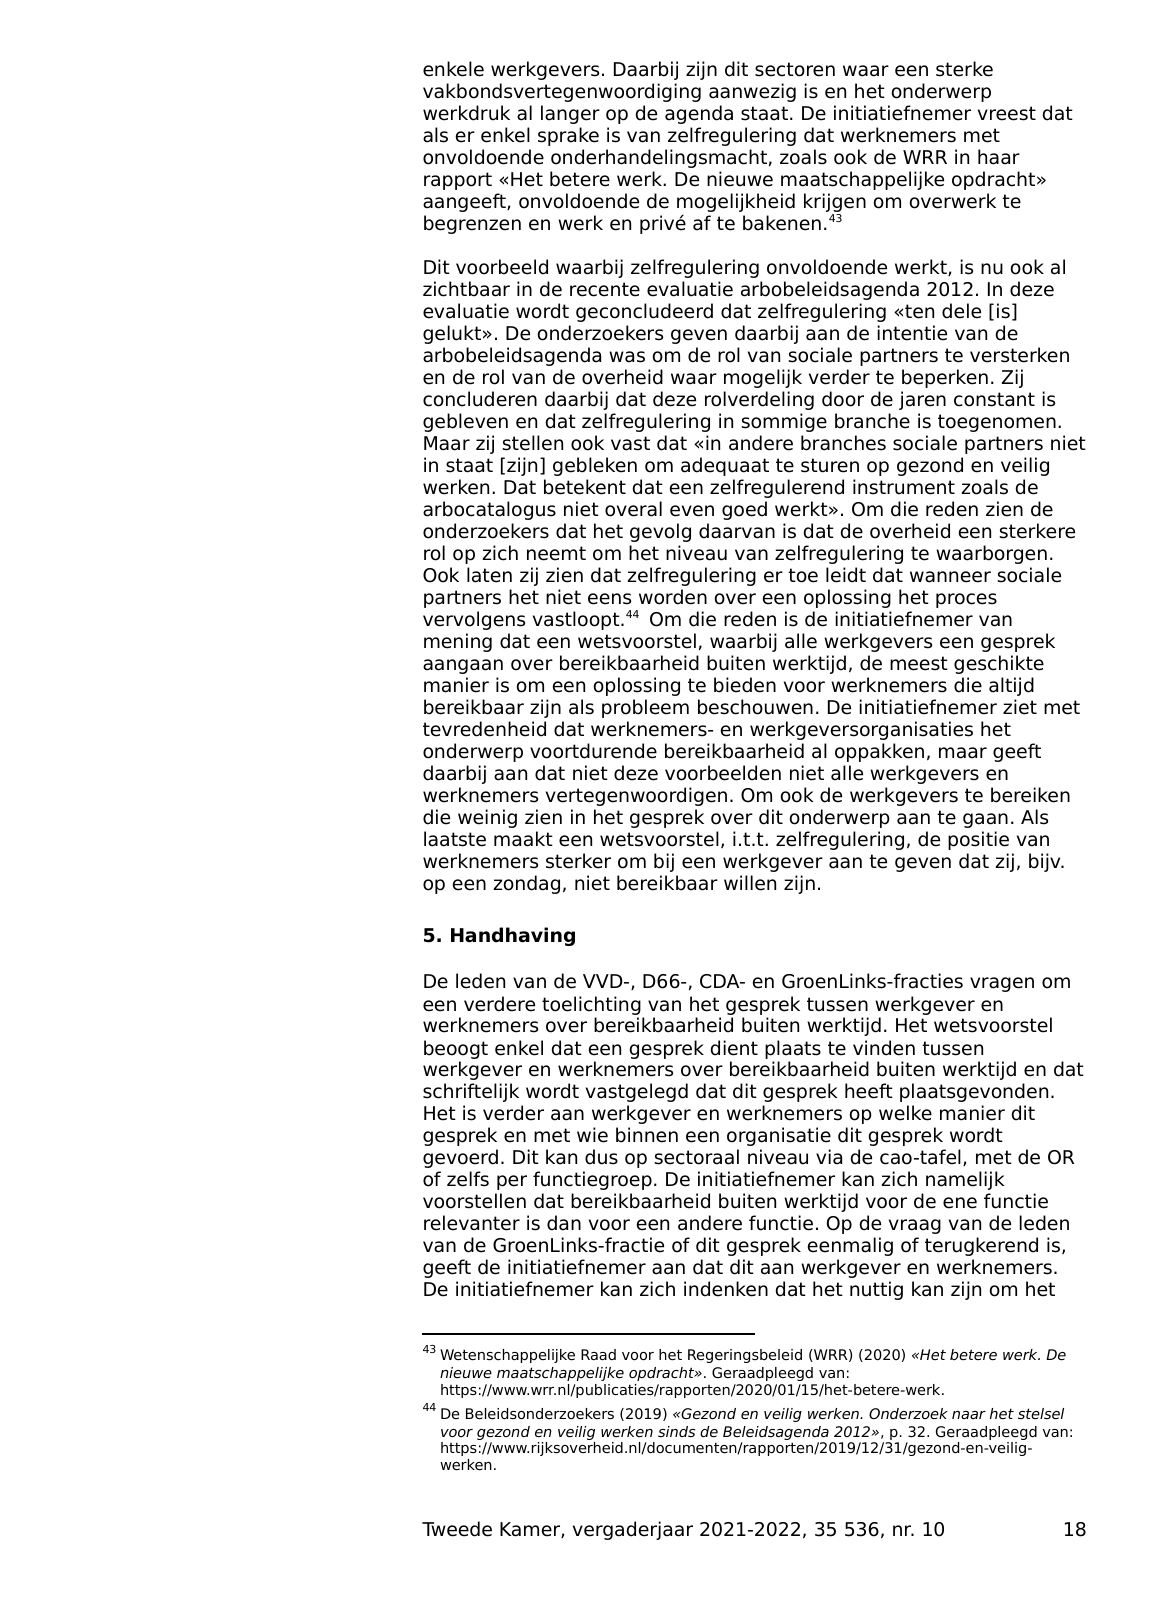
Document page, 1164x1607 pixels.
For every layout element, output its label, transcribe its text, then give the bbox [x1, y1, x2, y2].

text Dit voorbeeld waarbij zelfregulering onvoldoende werkt, is nu ook al zichtbaar in de recente evaluatie arbobeleidsagenda 2012. In deze evaluatie wordt geconcludeerd dat zelfregulering «ten dele [is] gelukt». De onderzoekers geven daarbij aan de intentie van de arbobeleidsagenda was om de rol van sociale partners te versterken en de rol van de overheid waar mogelijk verder te beperken. Zij concluderen daarbij dat deze rolverdeling door de jaren constant is gebleven en dat zelfregulering in sommige branche is toegenomen. Maar zij stellen ook vast dat «in andere branches sociale partners niet in staat [zijn] gebleken om adequaat te sturen op gezond en veilig werken. Dat betekent dat een zelfregulerend instrument zoals de arbocatalogus niet overal even goed werkt». Om die reden zien de onderzoekers dat het gevolg daarvan is dat de overheid een sterkere rol op zich neemt om het niveau van zelfregulering te waarborgen. Ook laten zij zien dat zelfregulering er toe leidt dat wanneer sociale partners het niet eens worden over een oplossing het proces vervolgens vastloopt. Om die reden is de initiatiefnemer van mening dat een wetsvoorstel, waarbij alle werkgevers een gesprek aangaan over bereikbaarheid buiten werktijd, de meest geschikte manier is om een oplossing te bieden voor werknemers die altijd bereikbaar zijn als probleem beschouwen. De initiatiefnemer ziet met tevredenheid dat werknemers- en werkgeversorganisaties het onderwerp voortdurende bereikbaarheid al oppakken, maar geeft daarbij aan dat niet deze voorbeelden niet alle werkgevers en werknemers vertegenwoordigen. Om ook de werkgevers te bereiken die weinig zien in het gesprek over dit onderwerp aan te gaan. Als laatste maakt een wetsvoorstel, i.t.t. zelfregulering, de positie van werknemers sterker om bij een werkgever aan te geven dat zij, bijv. op een zondag, niet bereikbaar willen zijn. [422, 257, 1087, 894]
text enkele werkgevers. Daarbij zijn dit sectoren waar een sterke vakbondsvertegenwoordiging aanwezig is en het onderwerp werkdruk al langer op de agenda staat. De initiatiefnemer vreest dat als er enkel sprake is van zelfregulering dat werknemers met onvoldoende onderhandelingsmacht, zoals ook de WRR in haar rapport «Het betere werk. De nieuwe maatschappelijke opdracht» aangeeft, onvoldoende de mogelijkheid krijgen om overwerk te begrenzen en werk en privé af te bakenen. [422, 59, 1087, 235]
text De Beleidsonderzoekers (2019) «Gezond en veilig werken. Onderzoek naar het stelsel voor gezond en veilig werken sinds de Beleidsagenda 2012», p. 32. Geraadpleegd van: https://www.rijksoverheid.nl/documenten/rapporten/2019/12/31/gezond-en-veilig-werken. [422, 1402, 1087, 1474]
text De leden van de VVD-, D66-, CDA- en GroenLinks-fracties vragen om een verdere toelichting van het gesprek tussen werkgever en werknemers over bereikbaarheid buiten werktijd. Het wetsvoorstel beoogt enkel dat een gesprek dient plaats te vinden tussen werkgever en werknemers over bereikbaarheid buiten werktijd en dat schriftelijk wordt vastgelegd dat dit gesprek heeft plaatsgevonden. Het is verder aan werkgever en werknemers op welke manier dit gesprek en met wie binnen een organisatie dit gesprek wordt gevoerd. Dit kan dus op sectoraal niveau via de cao-tafel, met de OR of zelfs per functiegroep. De initiatiefnemer kan zich namelijk voorstellen dat bereikbaarheid buiten werktijd voor de ene functie relevanter is dan voor een andere functie. Op de vraag van de leden van de GroenLinks-fractie of dit gesprek eenmalig of terugkerend is, geeft de initiatiefnemer aan dat dit aan werkgever en werknemers. De initiatiefnemer kan zich indenken dat het nuttig kan zijn om het [422, 971, 1087, 1301]
subtitle 5. Handhaving [422, 924, 1087, 946]
text Wetenschappelijke Raad voor het Regeringsbeleid (WRR) (2020) «Het betere werk. De nieuwe maatschappelijke opdracht». Geraadpleegd van: https://www.wrr.nl/publicaties/rapporten/2020/01/15/het-betere-werk. [422, 1343, 1087, 1399]
